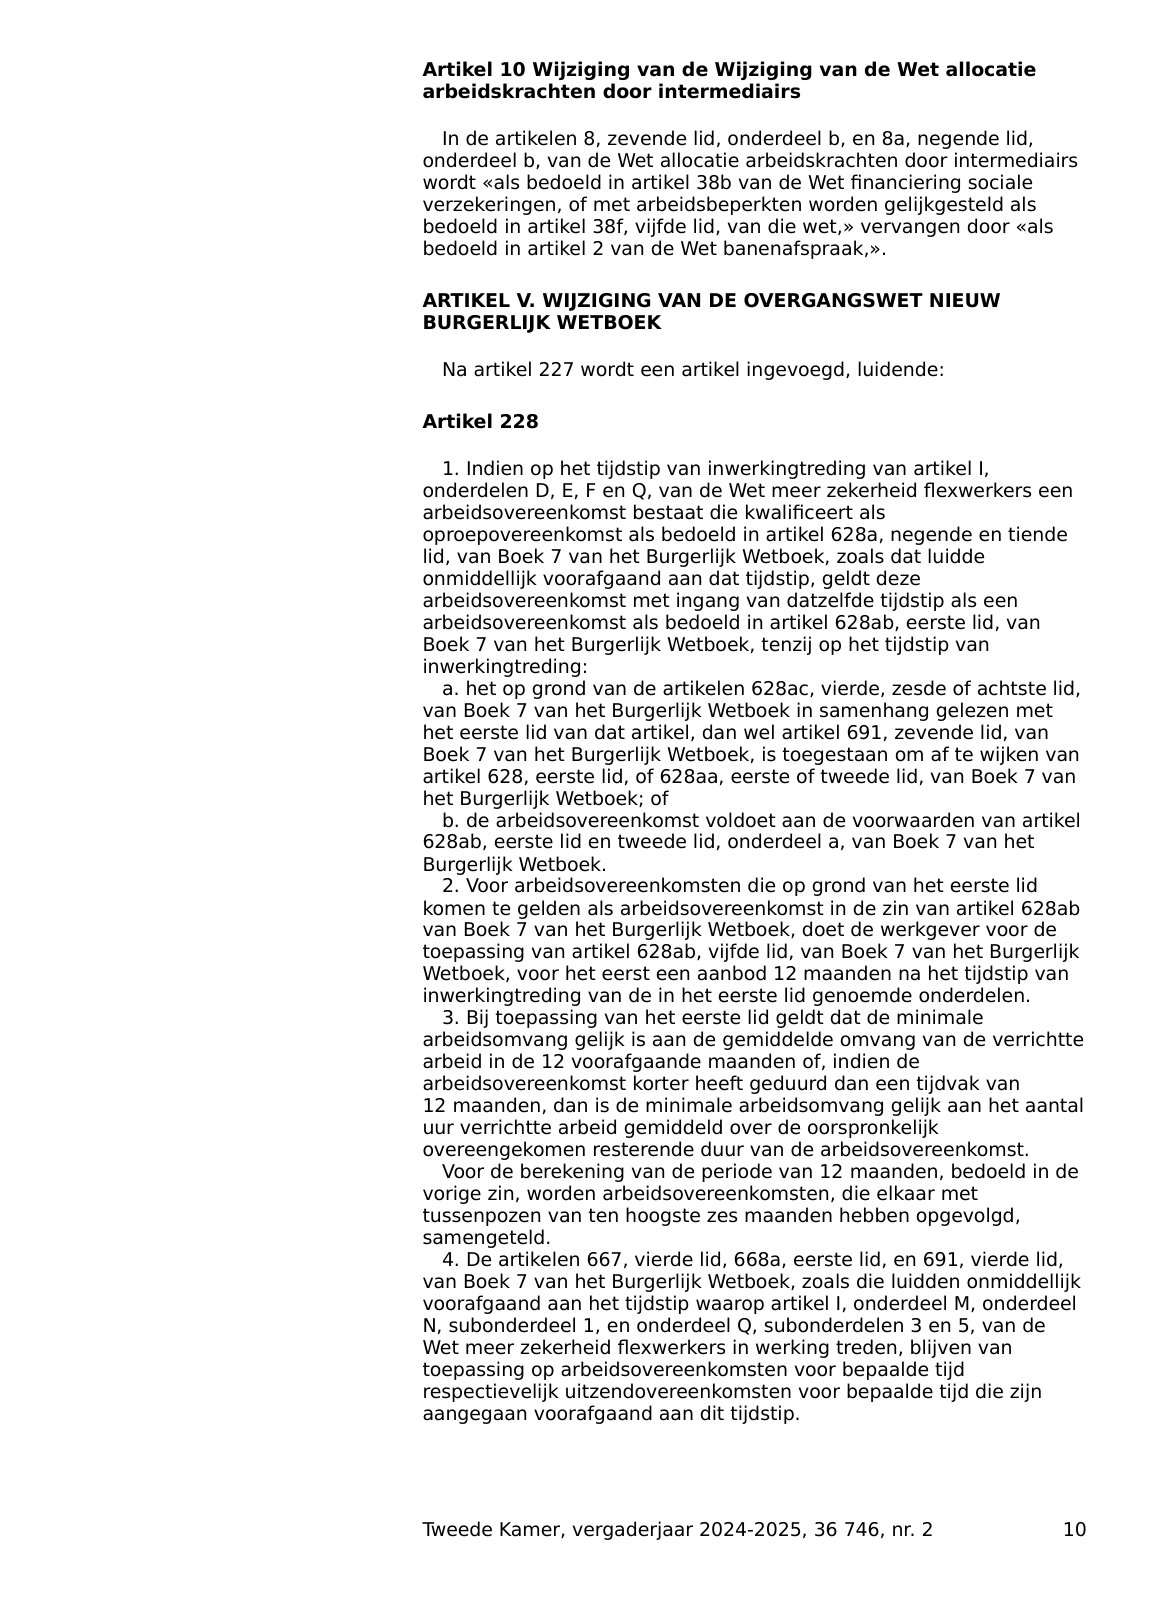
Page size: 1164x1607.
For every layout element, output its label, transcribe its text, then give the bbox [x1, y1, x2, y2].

text 4. De artikelen 667, vierde lid, 668a, eerste lid, en 691, vierde lid, van Boek 7 van het Burgerlijk Wetboek, zoals die luidden onmiddellijk voorafgaand aan het tijdstip waarop artikel I, onderdeel M, onderdeel N, subonderdeel 1, en onderdeel Q, subonderdelen 3 en 5, van de Wet meer zekerheid flexwerkers in werking treden, blijven van toepassing op arbeidsovereenkomsten voor bepaalde tijd respectievelijk uitzendovereenkomsten voor bepaalde tijd die zijn aangegaan voorafgaand aan dit tijdstip. [422, 1249, 1087, 1425]
subtitle Artikel 10 Wijziging van de Wijziging van de Wet allocatie arbeidskrachten door intermediairs [422, 59, 1087, 103]
text 1. Indien op het tijdstip van inwerkingtreding van artikel I, onderdelen D, E, F en Q, van de Wet meer zekerheid flexwerkers een arbeidsovereenkomst bestaat die kwalificeert als oproepovereenkomst als bedoeld in artikel 628a, negende en tiende lid, van Boek 7 van het Burgerlijk Wetboek, zoals dat luidde onmiddellijk voorafgaand aan dat tijdstip, geldt deze arbeidsovereenkomst met ingang van datzelfde tijdstip als een arbeidsovereenkomst als bedoeld in artikel 628ab, eerste lid, van Boek 7 van het Burgerlijk Wetboek, tenzij op het tijdstip van inwerkingtreding: [422, 458, 1087, 678]
text Na artikel 227 wordt een artikel ingevoegd, luidende: [422, 359, 1087, 381]
text In de artikelen 8, zevende lid, onderdeel b, en 8a, negende lid, onderdeel b, van de Wet allocatie arbeidskrachten door intermediairs wordt «als bedoeld in artikel 38b van de Wet financiering sociale verzekeringen, of met arbeidsbeperkten worden gelijkgesteld als bedoeld in artikel 38f, vijfde lid, van die wet,» vervangen door «als bedoeld in artikel 2 van de Wet banenafspraak,». [422, 128, 1087, 260]
subtitle ARTIKEL V. WIJZIGING VAN DE OVERGANGSWET NIEUW BURGERLIJK WETBOEK [422, 290, 1087, 334]
text Voor de berekening van de periode van 12 maanden, bedoeld in de vorige zin, worden arbeidsovereenkomsten, die elkaar met tussenpozen van ten hoogste zes maanden hebben opgevolgd, samengeteld. [422, 1161, 1087, 1249]
text 2. Voor arbeidsovereenkomsten die op grond van het eerste lid komen te gelden als arbeidsovereenkomst in de zin van artikel 628ab van Boek 7 van het Burgerlijk Wetboek, doet de werkgever voor de toepassing van artikel 628ab, vijfde lid, van Boek 7 van het Burgerlijk Wetboek, voor het eerst een aanbod 12 maanden na het tijdstip van inwerkingtreding van de in het eerste lid genoemde onderdelen. [422, 875, 1087, 1007]
text a. het op grond van de artikelen 628ac, vierde, zesde of achtste lid, van Boek 7 van het Burgerlijk Wetboek in samenhang gelezen met het eerste lid van dat artikel, dan wel artikel 691, zevende lid, van Boek 7 van het Burgerlijk Wetboek, is toegestaan om af te wijken van artikel 628, eerste lid, of 628aa, eerste of tweede lid, van Boek 7 van het Burgerlijk Wetboek; of [422, 678, 1087, 809]
text b. de arbeidsovereenkomst voldoet aan de voorwaarden van artikel 628ab, eerste lid en tweede lid, onderdeel a, van Boek 7 van het Burgerlijk Wetboek. [422, 809, 1087, 875]
subtitle Artikel 228 [422, 411, 1087, 433]
text 3. Bij toepassing van het eerste lid geldt dat de minimale arbeidsomvang gelijk is aan de gemiddelde omvang van de verrichtte arbeid in de 12 voorafgaande maanden of, indien de arbeidsovereenkomst korter heeft geduurd dan een tijdvak van 12 maanden, dan is de minimale arbeidsomvang gelijk aan het aantal uur verrichtte arbeid gemiddeld over de oorspronkelijk overeengekomen resterende duur van de arbeidsovereenkomst. [422, 1007, 1087, 1161]
